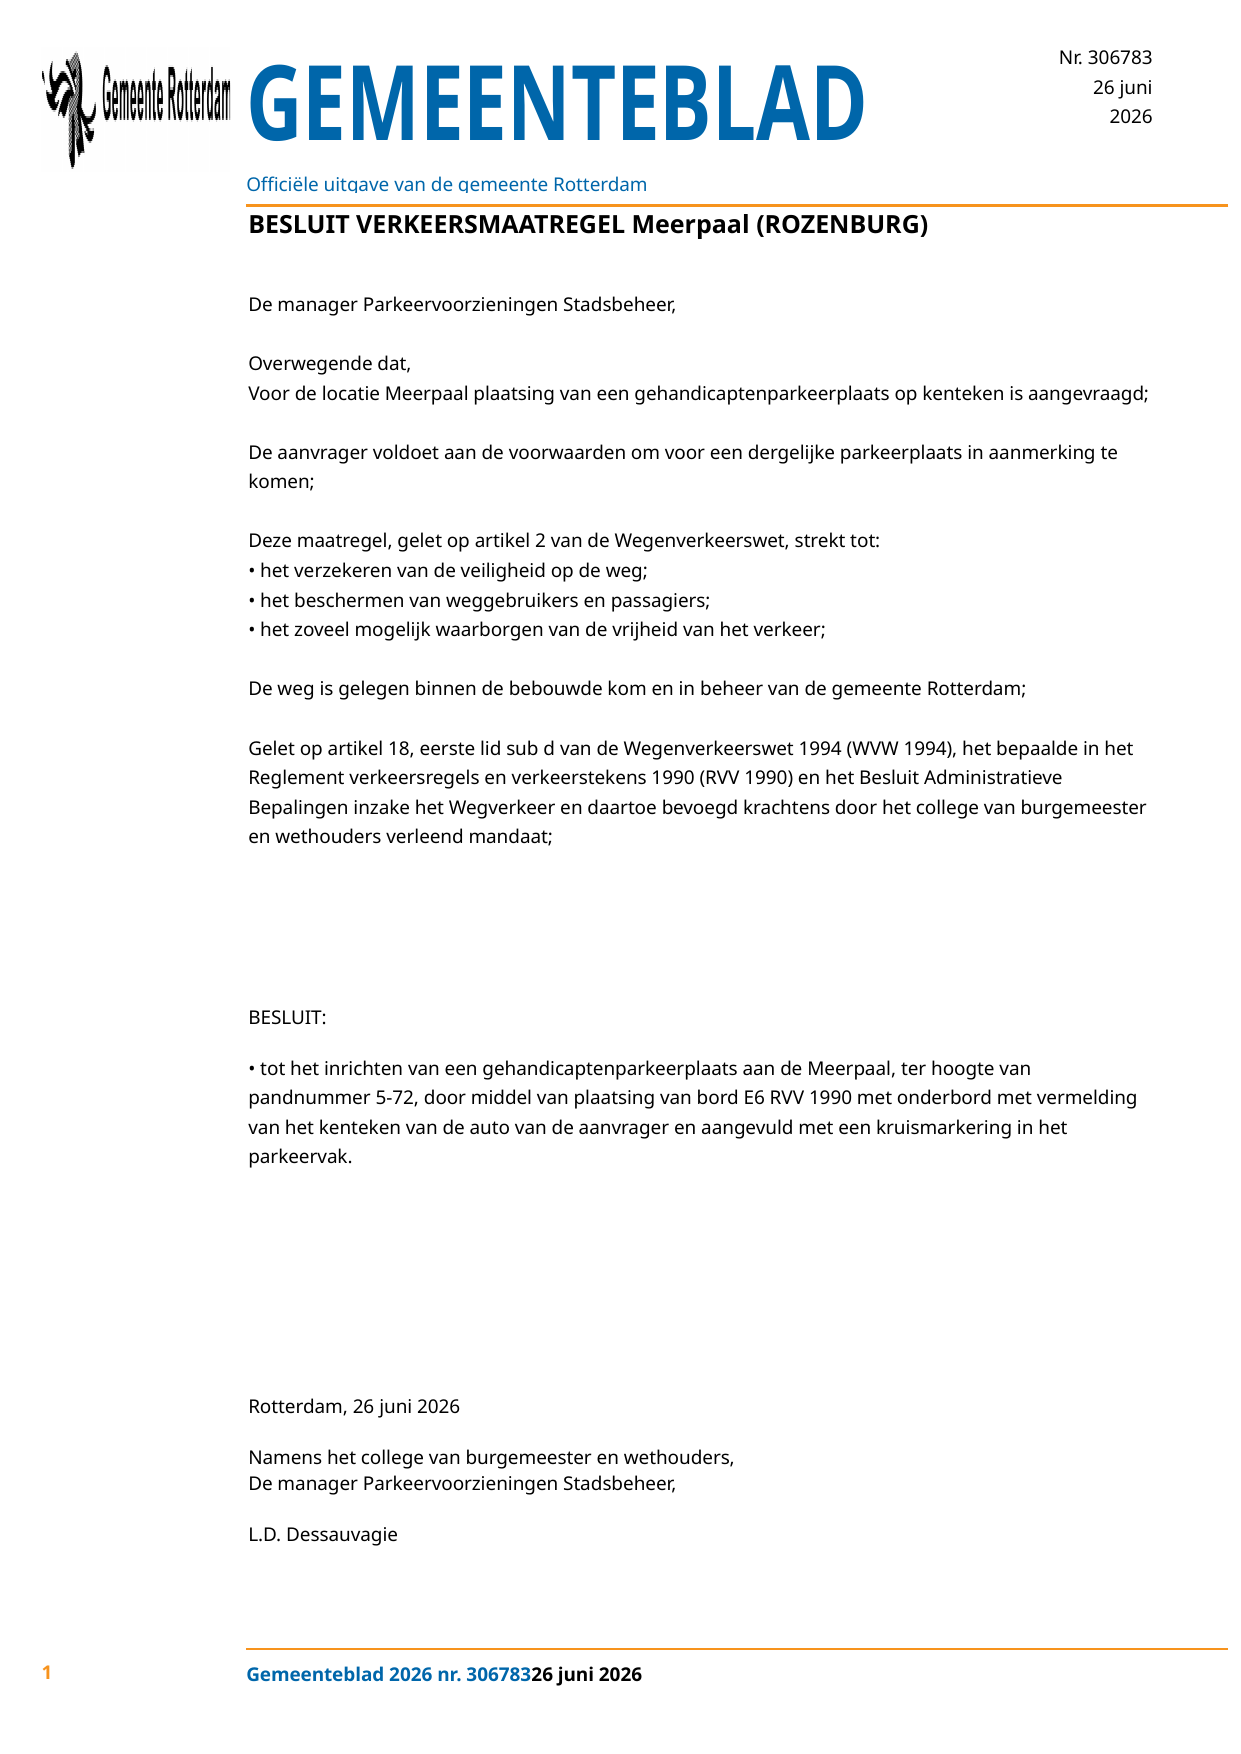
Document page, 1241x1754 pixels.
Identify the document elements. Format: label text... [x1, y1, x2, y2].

text De manager Parkeervoorzieningen Stadsbeheer, [248, 291, 1152, 317]
text Namens het college van burgemeester en wethouders, [248, 1444, 1152, 1470]
text Deze maatregel, gelet op artikel 2 van de Wegenverkeerswet, strekt tot: [248, 528, 1152, 553]
text Gelet op artikel 18, eerste lid sub d van de Wegenverkeerswet 1994 (WVW 1994), het bepaalde in het Reglement verkeersregels en verkeerstekens 1990 (RVV 1990) en het Besluit Administratieve Bepalingen inzake het Wegverkeer en daartoe bevoegd krachtens door het college van burgemeester en wethouders verleend mandaat; [248, 735, 1152, 849]
text L.D. Dessauvagie [248, 1522, 1152, 1547]
text • tot het inrichten van een gehandicaptenparkeerplaats aan de Meerpaal, ter hoogte van pandnummer 5-72, door middel van plaatsing van bord E6 RVV 1990 met onderbord met vermelding van het kenteken van de auto van de aanvrager en aangevuld met een kruismarkering in het parkeervak. [248, 1055, 1152, 1169]
picture [41, 47, 231, 172]
text Rotterdam, 26 juni 2026 [248, 1393, 1152, 1419]
text BESLUIT VERKEERSMAATREGEL Meerpaal (ROZENBURG) [248, 207, 1152, 241]
text • het beschermen van weggebruikers en passagiers; [248, 587, 1152, 613]
text • het verzekeren van de veiligheid op de weg; [248, 557, 1152, 583]
text BESLUIT: [248, 1004, 1152, 1030]
text De weg is gelegen binnen de bebouwde kom en in beheer van de gemeente Rotterdam; [248, 676, 1152, 701]
text Overwegende dat, [248, 350, 1152, 376]
text De aanvrager voldoet aan de voorwaarden om voor een dergelijke parkeerplaats in aanmerking te komen; [248, 439, 1152, 494]
text De manager Parkeervoorzieningen Stadsbeheer, [248, 1470, 1152, 1496]
text • het zoveel mogelijk waarborgen van de vrijheid van het verkeer; [248, 616, 1152, 642]
text Voor de locatie Meerpaal plaatsing van een gehandicaptenparkeerplaats op kenteken is aangevraagd; [248, 380, 1152, 406]
